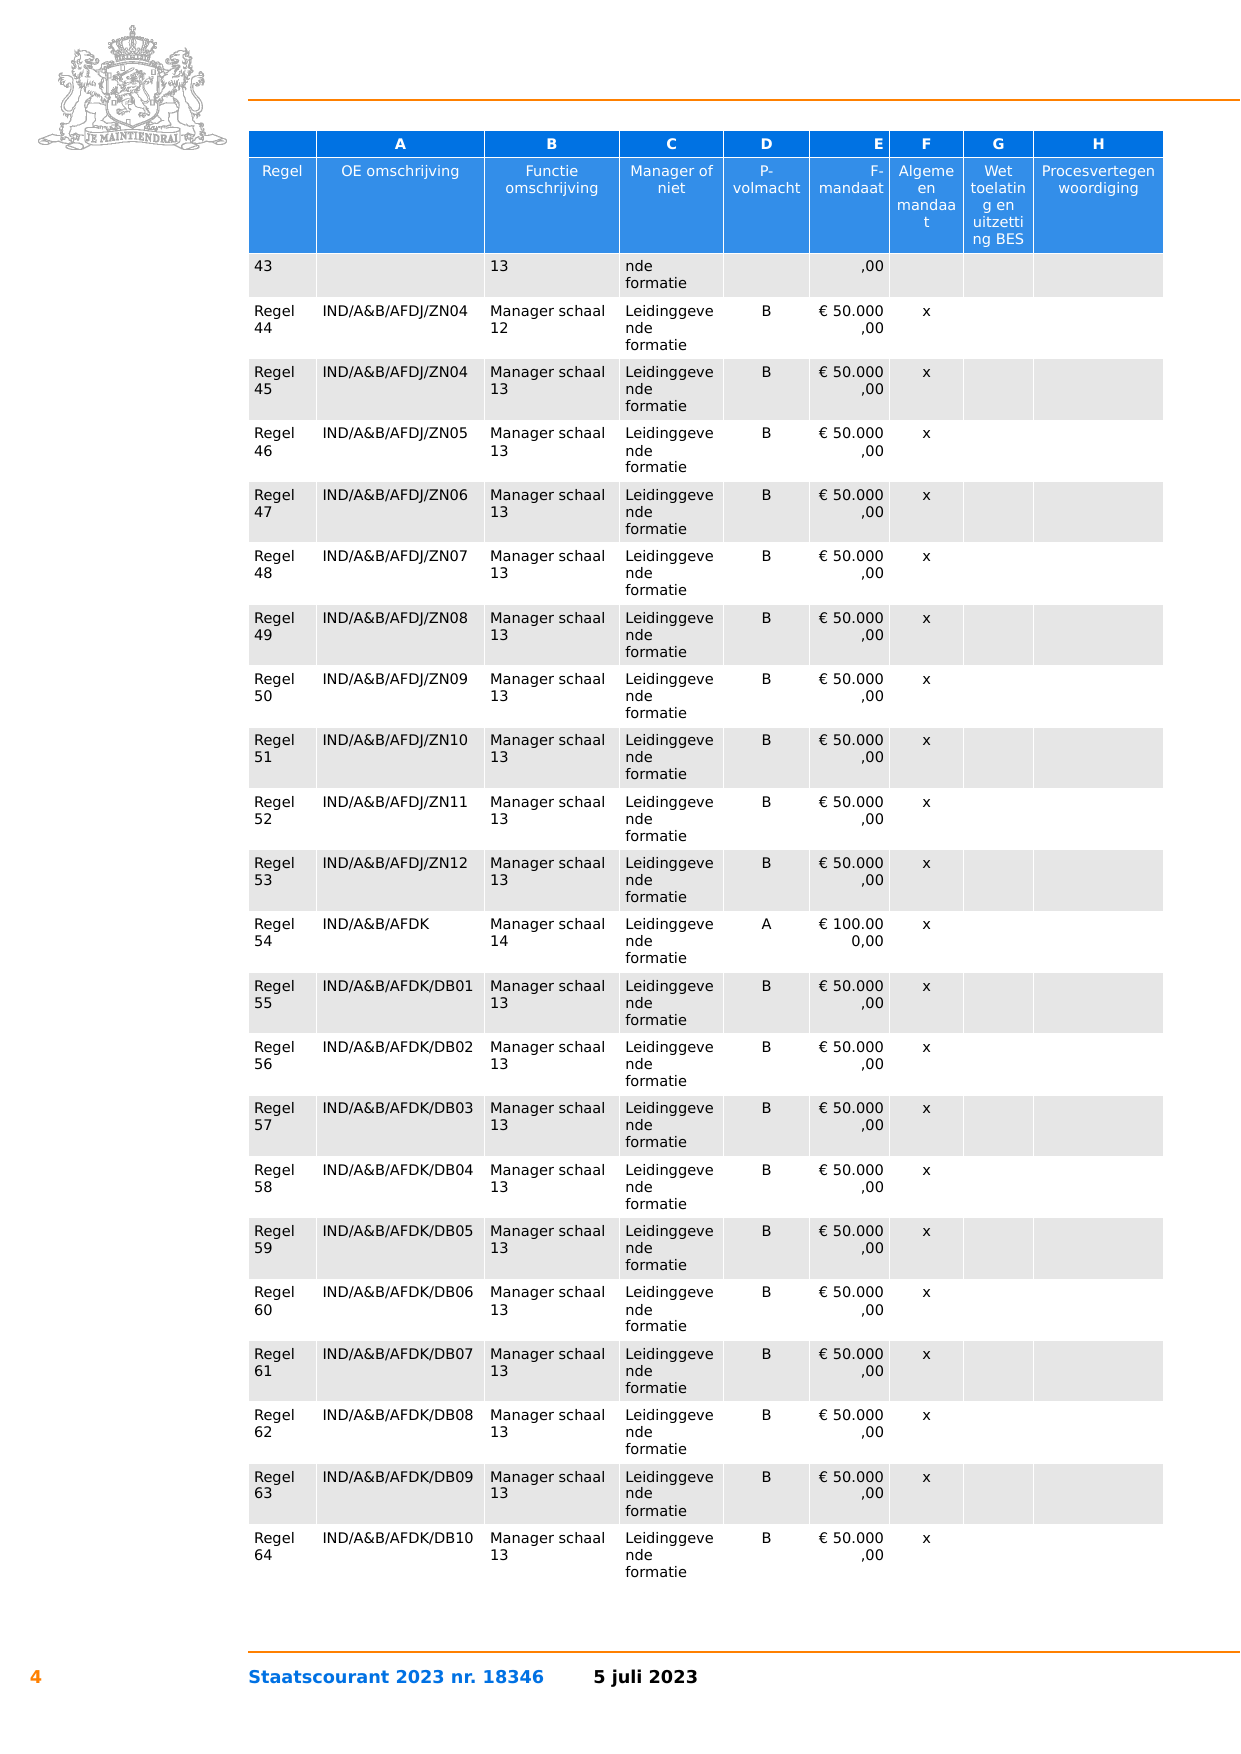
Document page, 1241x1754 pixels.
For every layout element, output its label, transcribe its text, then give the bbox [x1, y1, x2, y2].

table_cell [1034, 1525, 1163, 1585]
table_cell [964, 1525, 1033, 1585]
table_cell Leidinggevende formatie [620, 544, 723, 604]
table_cell € 50.000,00 [810, 544, 889, 604]
table_cell Manager schaal 13 [485, 789, 619, 849]
table_cell [964, 359, 1033, 420]
table_cell Regel 58 [249, 1157, 316, 1217]
table_cell x [890, 1525, 963, 1585]
table_cell Leidinggevende formatie [620, 482, 723, 542]
table_cell IND/A&B/AFDJ/ZN04 [317, 359, 484, 420]
table_cell B [724, 728, 809, 788]
table_cell [964, 482, 1033, 542]
table_cell Manager schaal 14 [485, 912, 619, 972]
table_cell Manager schaal 13 [485, 1280, 619, 1340]
table_cell x [890, 1464, 963, 1524]
table_cell B [724, 298, 809, 358]
table_cell € 50.000,00 [810, 1280, 889, 1340]
table_cell [964, 1034, 1033, 1094]
table_cell [1034, 1096, 1163, 1156]
table_cell € 50.000,00 [810, 605, 889, 665]
table_cell Leidinggevende formatie [620, 1157, 723, 1217]
table_cell IND/A&B/AFDK/DB10 [317, 1525, 484, 1585]
table_cell [1034, 973, 1163, 1033]
table_cell Leidinggevende formatie [620, 1464, 723, 1524]
table_cell Regel 63 [249, 1464, 316, 1524]
table_cell Procesvertegenwoordiging [1034, 158, 1163, 253]
table_header D [724, 131, 809, 157]
table_cell IND/A&B/AFDJ/ZN09 [317, 666, 484, 726]
table_cell € 50.000,00 [810, 973, 889, 1033]
table_cell € 50.000,00 [810, 1096, 889, 1156]
table_cell Functie omschrijving [485, 158, 619, 253]
table_cell € 50.000,00 [810, 1034, 889, 1094]
table_cell IND/A&B/AFDK [317, 912, 484, 972]
table_cell [964, 605, 1033, 665]
table_cell [1034, 728, 1163, 788]
table_cell [964, 544, 1033, 604]
table_cell B [724, 1096, 809, 1156]
table_cell [1034, 254, 1163, 297]
table_cell Regel 47 [249, 482, 316, 542]
table_cell € 50.000,00 [810, 666, 889, 726]
table_cell Leidinggevende formatie [620, 298, 723, 358]
table_cell Manager schaal 13 [485, 1034, 619, 1094]
table_cell IND/A&B/AFDK/DB07 [317, 1341, 484, 1401]
table_cell x [890, 973, 963, 1033]
table_cell B [724, 973, 809, 1033]
table_cell IND/A&B/AFDK/DB08 [317, 1403, 484, 1463]
table_cell [724, 254, 809, 297]
table_cell Manager schaal 13 [485, 1403, 619, 1463]
table_cell x [890, 298, 963, 358]
table_cell Manager schaal 13 [485, 359, 619, 420]
table_cell € 50.000,00 [810, 728, 889, 788]
table_cell Manager schaal 13 [485, 1525, 619, 1585]
table_cell IND/A&B/AFDJ/ZN07 [317, 544, 484, 604]
picture [38, 25, 227, 150]
table_cell x [890, 728, 963, 788]
table_cell [317, 254, 484, 297]
table_cell x [890, 1341, 963, 1401]
table_cell [1034, 1403, 1163, 1463]
table_cell Manager schaal 13 [485, 605, 619, 665]
table_cell € 50.000,00 [810, 1157, 889, 1217]
table_cell € 50.000,00 [810, 1341, 889, 1401]
table_cell x [890, 1403, 963, 1463]
table_cell Leidinggevende formatie [620, 973, 723, 1033]
table_cell IND/A&B/AFDK/DB03 [317, 1096, 484, 1156]
table_cell IND/A&B/AFDK/DB06 [317, 1280, 484, 1340]
table_cell [1034, 912, 1163, 972]
table_cell [1034, 789, 1163, 849]
table_cell Wet toelating en uitzetting BES [964, 158, 1033, 253]
table_cell OE omschrijving [317, 158, 484, 253]
table_cell 13 [485, 254, 619, 297]
table_cell Regel 64 [249, 1525, 316, 1585]
table_cell Leidinggevende formatie [620, 359, 723, 420]
table_cell Regel 54 [249, 912, 316, 972]
table_cell Regel 57 [249, 1096, 316, 1156]
table_cell [1034, 850, 1163, 911]
table_cell Manager schaal 13 [485, 1157, 619, 1217]
table_cell B [724, 1525, 809, 1585]
table_cell IND/A&B/AFDK/DB02 [317, 1034, 484, 1094]
table_cell Manager of niet [620, 158, 723, 253]
table_cell [1034, 1280, 1163, 1340]
table_cell € 50.000,00 [810, 421, 889, 481]
table_cell IND/A&B/AFDJ/ZN06 [317, 482, 484, 542]
table_cell Leidinggevende formatie [620, 1034, 723, 1094]
table_cell x [890, 1218, 963, 1279]
table_header [249, 131, 316, 157]
table_cell IND/A&B/AFDK/DB09 [317, 1464, 484, 1524]
table_cell [964, 421, 1033, 481]
table_cell [964, 1096, 1033, 1156]
table_cell B [724, 1157, 809, 1217]
table_cell IND/A&B/AFDJ/ZN11 [317, 789, 484, 849]
table_cell Manager schaal 13 [485, 1464, 619, 1524]
table_cell IND/A&B/AFDJ/ZN05 [317, 421, 484, 481]
table_cell [964, 850, 1033, 911]
table_cell [964, 912, 1033, 972]
table_cell [964, 789, 1033, 849]
table_cell Leidinggevende formatie [620, 1218, 723, 1279]
table_cell € 50.000,00 [810, 1464, 889, 1524]
table_cell [1034, 1034, 1163, 1094]
table_cell B [724, 605, 809, 665]
table_cell P-volmacht [724, 158, 809, 253]
table_cell Manager schaal 13 [485, 1341, 619, 1401]
table_cell x [890, 1157, 963, 1217]
table_cell € 50.000,00 [810, 359, 889, 420]
table_cell [1034, 666, 1163, 726]
table_cell IND/A&B/AFDK/DB01 [317, 973, 484, 1033]
table_cell B [724, 1218, 809, 1279]
table_cell Algemeen mandaat [890, 158, 963, 253]
table_cell nde formatie [620, 254, 723, 297]
table_cell Leidinggevende formatie [620, 912, 723, 972]
table_cell Regel 61 [249, 1341, 316, 1401]
table_header G [964, 131, 1033, 157]
table_cell A [724, 912, 809, 972]
table_cell € 50.000,00 [810, 789, 889, 849]
table_cell € 100.000,00 [810, 912, 889, 972]
table_cell Manager schaal 13 [485, 666, 619, 726]
table_cell Leidinggevende formatie [620, 421, 723, 481]
table_cell [1034, 1464, 1163, 1524]
table_cell [964, 254, 1033, 297]
table_header E [810, 131, 889, 157]
table_cell Leidinggevende formatie [620, 1280, 723, 1340]
table_cell B [724, 789, 809, 849]
table_cell x [890, 1034, 963, 1094]
table_cell [964, 1341, 1033, 1401]
table_cell B [724, 421, 809, 481]
table_cell € 50.000,00 [810, 482, 889, 542]
table_cell 43 [249, 254, 316, 297]
table_cell [964, 973, 1033, 1033]
table_cell B [724, 1280, 809, 1340]
table_cell B [724, 359, 809, 420]
table_cell B [724, 544, 809, 604]
table_cell B [724, 1403, 809, 1463]
table_cell Regel 56 [249, 1034, 316, 1094]
table_cell Leidinggevende formatie [620, 1341, 723, 1401]
table_cell x [890, 850, 963, 911]
table_cell € 50.000,00 [810, 850, 889, 911]
table_cell B [724, 666, 809, 726]
table_cell [1034, 421, 1163, 481]
table_cell x [890, 1096, 963, 1156]
table_cell x [890, 544, 963, 604]
table_cell Manager schaal 13 [485, 1218, 619, 1279]
table_cell ,00 [810, 254, 889, 297]
table_header B [485, 131, 619, 157]
table_cell Regel 62 [249, 1403, 316, 1463]
table_cell x [890, 605, 963, 665]
table_cell [1034, 1341, 1163, 1401]
table_cell [1034, 1157, 1163, 1217]
table_cell x [890, 912, 963, 972]
table_cell x [890, 789, 963, 849]
table_cell Regel 52 [249, 789, 316, 849]
table_cell Leidinggevende formatie [620, 666, 723, 726]
table_cell IND/A&B/AFDJ/ZN10 [317, 728, 484, 788]
table_cell B [724, 1464, 809, 1524]
table_cell B [724, 850, 809, 911]
table_cell Manager schaal 13 [485, 973, 619, 1033]
table_cell € 50.000,00 [810, 298, 889, 358]
table_cell Leidinggevende formatie [620, 850, 723, 911]
table_cell [964, 666, 1033, 726]
table_header A [317, 131, 484, 157]
table_cell Leidinggevende formatie [620, 728, 723, 788]
table_cell Regel 49 [249, 605, 316, 665]
table_cell Leidinggevende formatie [620, 605, 723, 665]
table_cell [1034, 605, 1163, 665]
table_cell Regel 48 [249, 544, 316, 604]
table_cell [964, 1280, 1033, 1340]
table_cell Manager schaal 13 [485, 850, 619, 911]
table_cell [964, 1218, 1033, 1279]
table_cell Manager schaal 13 [485, 482, 619, 542]
table_cell Leidinggevende formatie [620, 789, 723, 849]
table_cell [890, 254, 963, 297]
table_cell Manager schaal 12 [485, 298, 619, 358]
table_cell Regel [249, 158, 316, 253]
table_cell Leidinggevende formatie [620, 1525, 723, 1585]
table_cell IND/A&B/AFDK/DB05 [317, 1218, 484, 1279]
table_cell [964, 728, 1033, 788]
table_cell € 50.000,00 [810, 1403, 889, 1463]
table_cell [1034, 482, 1163, 542]
table_cell Manager schaal 13 [485, 544, 619, 604]
table_cell Regel 55 [249, 973, 316, 1033]
table_cell [1034, 544, 1163, 604]
table_cell IND/A&B/AFDJ/ZN04 [317, 298, 484, 358]
table_cell [1034, 359, 1163, 420]
table_cell Manager schaal 13 [485, 421, 619, 481]
table_cell [964, 298, 1033, 358]
table_header H [1034, 131, 1163, 157]
table_cell € 50.000,00 [810, 1525, 889, 1585]
table_cell B [724, 1034, 809, 1094]
table_cell [964, 1157, 1033, 1217]
table_cell Regel 45 [249, 359, 316, 420]
table_cell [1034, 298, 1163, 358]
table_cell Regel 44 [249, 298, 316, 358]
table_cell B [724, 1341, 809, 1401]
table_cell B [724, 482, 809, 542]
table_cell Regel 59 [249, 1218, 316, 1279]
table_cell x [890, 666, 963, 726]
table_header F [890, 131, 963, 157]
table_cell [964, 1464, 1033, 1524]
table_cell F-mandaat [810, 158, 889, 253]
table_cell IND/A&B/AFDJ/ZN12 [317, 850, 484, 911]
table_cell IND/A&B/AFDK/DB04 [317, 1157, 484, 1217]
table_cell Regel 50 [249, 666, 316, 726]
table_cell [1034, 1218, 1163, 1279]
table_cell Manager schaal 13 [485, 728, 619, 788]
table_cell Regel 53 [249, 850, 316, 911]
table_cell Manager schaal 13 [485, 1096, 619, 1156]
table_cell [964, 1403, 1033, 1463]
table_cell x [890, 1280, 963, 1340]
table_cell Regel 60 [249, 1280, 316, 1340]
table_header C [620, 131, 723, 157]
table_cell x [890, 482, 963, 542]
table_cell x [890, 359, 963, 420]
table_cell x [890, 421, 963, 481]
table_cell Regel 51 [249, 728, 316, 788]
table_cell € 50.000,00 [810, 1218, 889, 1279]
table_cell Leidinggevende formatie [620, 1096, 723, 1156]
table_cell IND/A&B/AFDJ/ZN08 [317, 605, 484, 665]
table_cell Regel 46 [249, 421, 316, 481]
table_cell Leidinggevende formatie [620, 1403, 723, 1463]
